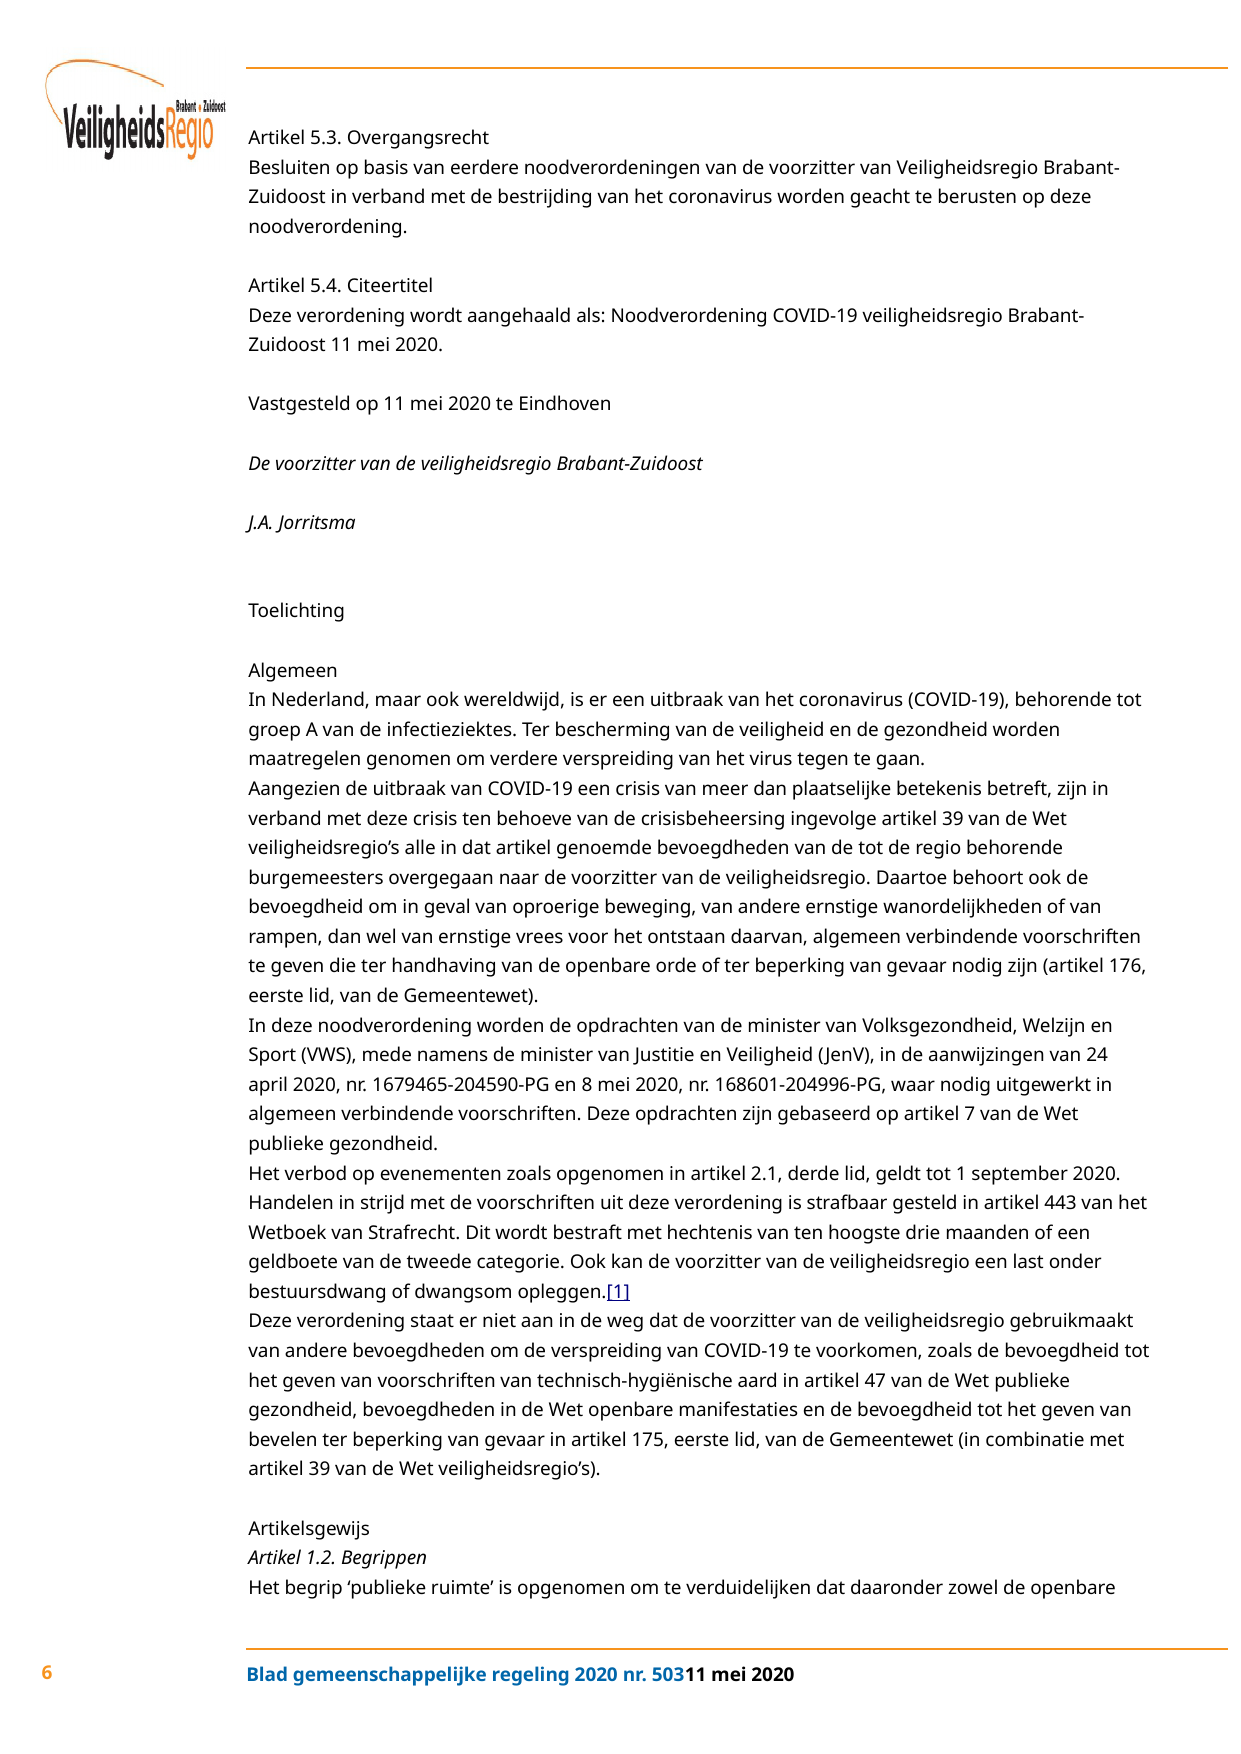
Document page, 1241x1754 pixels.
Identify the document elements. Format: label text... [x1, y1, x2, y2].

text Artikel 1.2. Begrippen [248, 1544, 1152, 1570]
text Het begrip ‘publieke ruimte’ is opgenomen om te verduidelijken dat daaronder zowel de openbare [248, 1574, 1152, 1600]
text J.A. Jorritsma [248, 509, 1152, 535]
text Deze verordening staat er niet aan in de weg dat de voorzitter van de veiligheidsregio gebruikmaakt van andere bevoegdheden om de verspreiding van COVID-19 te voorkomen, zoals de bevoegdheid tot het geven van voorschriften van technisch-hygiënische aard in artikel 47 van de Wet publieke gezondheid, bevoegdheden in de Wet openbare manifestaties en de bevoegdheid tot het geven van bevelen ter beperking van gevaar in artikel 175, eerste lid, van de Gemeentewet (in combinatie met artikel 39 van de Wet veiligheidsregio’s). [248, 1308, 1152, 1481]
text Algemeen [248, 657, 1152, 683]
text Aangezien de uitbraak van COVID-19 een crisis van meer dan plaatselijke betekenis betreft, zijn in verband met deze crisis ten behoeve van de crisisbeheersing ingevolge artikel 39 van de Wet veiligheidsregio’s alle in dat artikel genoemde bevoegdheden van de tot de regio behorende burgemeesters overgegaan naar de voorzitter van de veiligheidsregio. Daartoe behoort ook de bevoegdheid om in geval van oproerige beweging, van andere ernstige wanordelijkheden of van rampen, dan wel van ernstige vrees voor het ontstaan daarvan, algemeen verbindende voorschriften te geven die ter handhaving van de openbare orde of ter beperking van gevaar nodig zijn (artikel 176, eerste lid, van de Gemeentewet). [248, 775, 1152, 1008]
text Vastgesteld op 11 mei 2020 te Eindhoven [248, 391, 1152, 416]
text Artikel 5.4. Citeertitel [248, 272, 1152, 298]
text In deze noodverordening worden de opdrachten van de minister van Volksgezondheid, Welzijn en Sport (VWS), mede namens de minister van Justitie en Veiligheid (JenV), in de aanwijzingen van 24 april 2020, nr. 1679465-204590-PG en 8 mei 2020, nr. 168601-204996-PG, waar nodig uitgewerkt in algemeen verbindende voorschriften. Deze opdrachten zijn gebaseerd op artikel 7 van de Wet publieke gezondheid. [248, 1012, 1152, 1156]
text Deze verordening wordt aangehaald als: Noodverordening COVID-19 veiligheidsregio Brabant-Zuidoost 11 mei 2020. [248, 302, 1152, 357]
text In Nederland, maar ook wereldwijd, is er een uitbraak van het coronavirus (COVID-19), behorende tot groep A van de infectieziektes. Ter bescherming van de veiligheid en de gezondheid worden maatregelen genomen om verdere verspreiding van het virus tegen te gaan. [248, 686, 1152, 771]
text De voorzitter van de veiligheidsregio Brabant-Zuidoost [248, 450, 1152, 476]
text Het verbod op evenementen zoals opgenomen in artikel 2.1, derde lid, geldt tot 1 september 2020. [248, 1160, 1152, 1186]
text Artikel 5.3. Overgangsrecht [248, 124, 1152, 150]
text Besluiten op basis van eerdere noodverordeningen van de voorzitter van Veiligheidsregio Brabant-Zuidoost in verband met de bestrijding van het coronavirus worden geacht te berusten op deze noodverordening. [248, 154, 1152, 239]
picture [41, 47, 231, 172]
text Artikelsgewijs [248, 1515, 1152, 1541]
text Toelichting [248, 598, 1152, 623]
text Handelen in strijd met de voorschriften uit deze verordening is strafbaar gesteld in artikel 443 van het Wetboek van Strafrecht. Dit wordt bestraft met hechtenis van ten hoogste drie maanden of een geldboete van de tweede categorie. Ook kan de voorzitter van de veiligheidsregio een last onder bestuursdwang of dwangsom opleggen.[1] [248, 1189, 1152, 1304]
